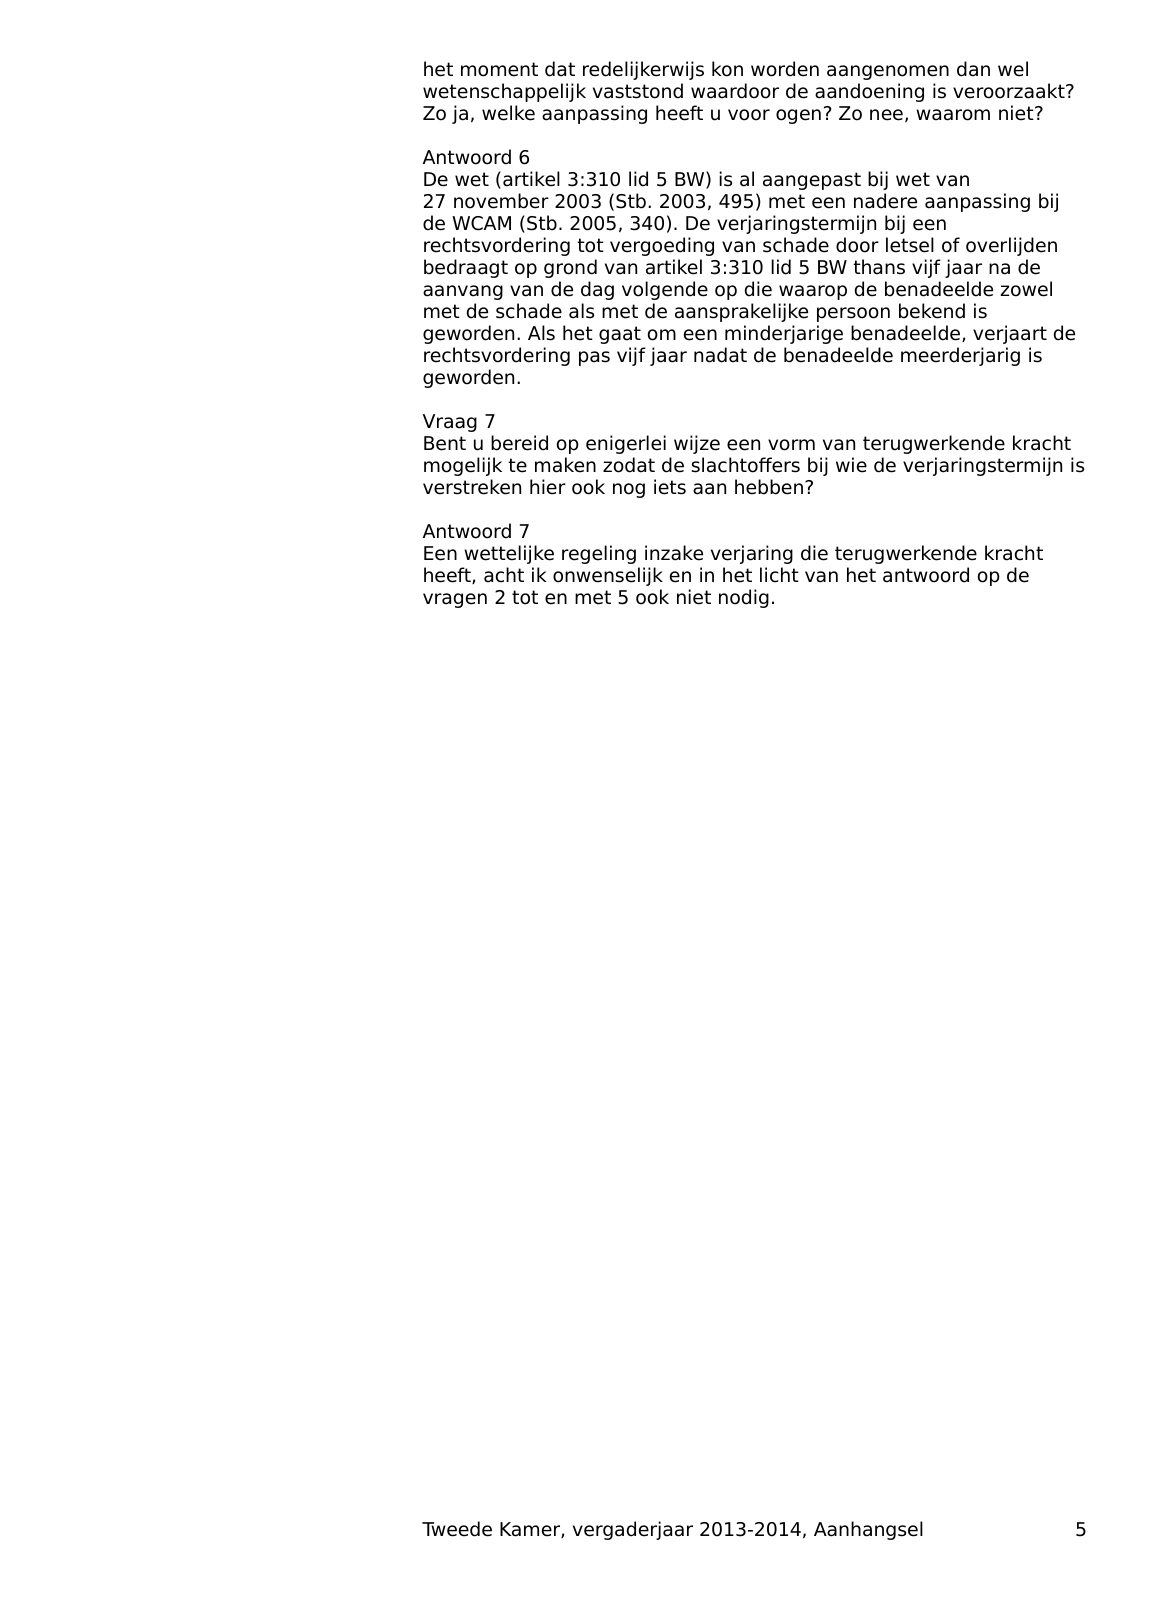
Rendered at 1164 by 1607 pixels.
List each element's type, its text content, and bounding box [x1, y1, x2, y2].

text De wet (artikel 3:310 lid 5 BW) is al aangepast bij wet van 27 november 2003 (Stb. 2003, 495) met een nadere aanpassing bij de WCAM (Stb. 2005, 340). De verjaringstermijn bij een rechtsvordering tot vergoeding van schade door letsel of overlijden bedraagt op grond van artikel 3:310 lid 5 BW thans vijf jaar na de aanvang van de dag volgende op die waarop de benadeelde zowel met de schade als met de aansprakelijke persoon bekend is geworden. Als het gaat om een minderjarige benadeelde, verjaart de rechtsvordering pas vijf jaar nadat de benadeelde meerderjarig is geworden. [422, 169, 1087, 389]
text Antwoord 7 [422, 521, 1087, 543]
text Een wettelijke regeling inzake verjaring die terugwerkende kracht heeft, acht ik onwenselijk en in het licht van het antwoord op de vragen 2 tot en met 5 ook niet nodig. [422, 543, 1087, 609]
text Antwoord 6 [422, 147, 1087, 169]
text het moment dat redelijkerwijs kon worden aangenomen dan wel wetenschappelijk vaststond waardoor de aandoening is veroorzaakt? Zo ja, welke aanpassing heeft u voor ogen? Zo nee, waarom niet? [422, 59, 1087, 125]
text Bent u bereid op enigerlei wijze een vorm van terugwerkende kracht mogelijk te maken zodat de slachtoffers bij wie de verjaringstermijn is verstreken hier ook nog iets aan hebben? [422, 433, 1087, 499]
text Vraag 7 [422, 411, 1087, 433]
